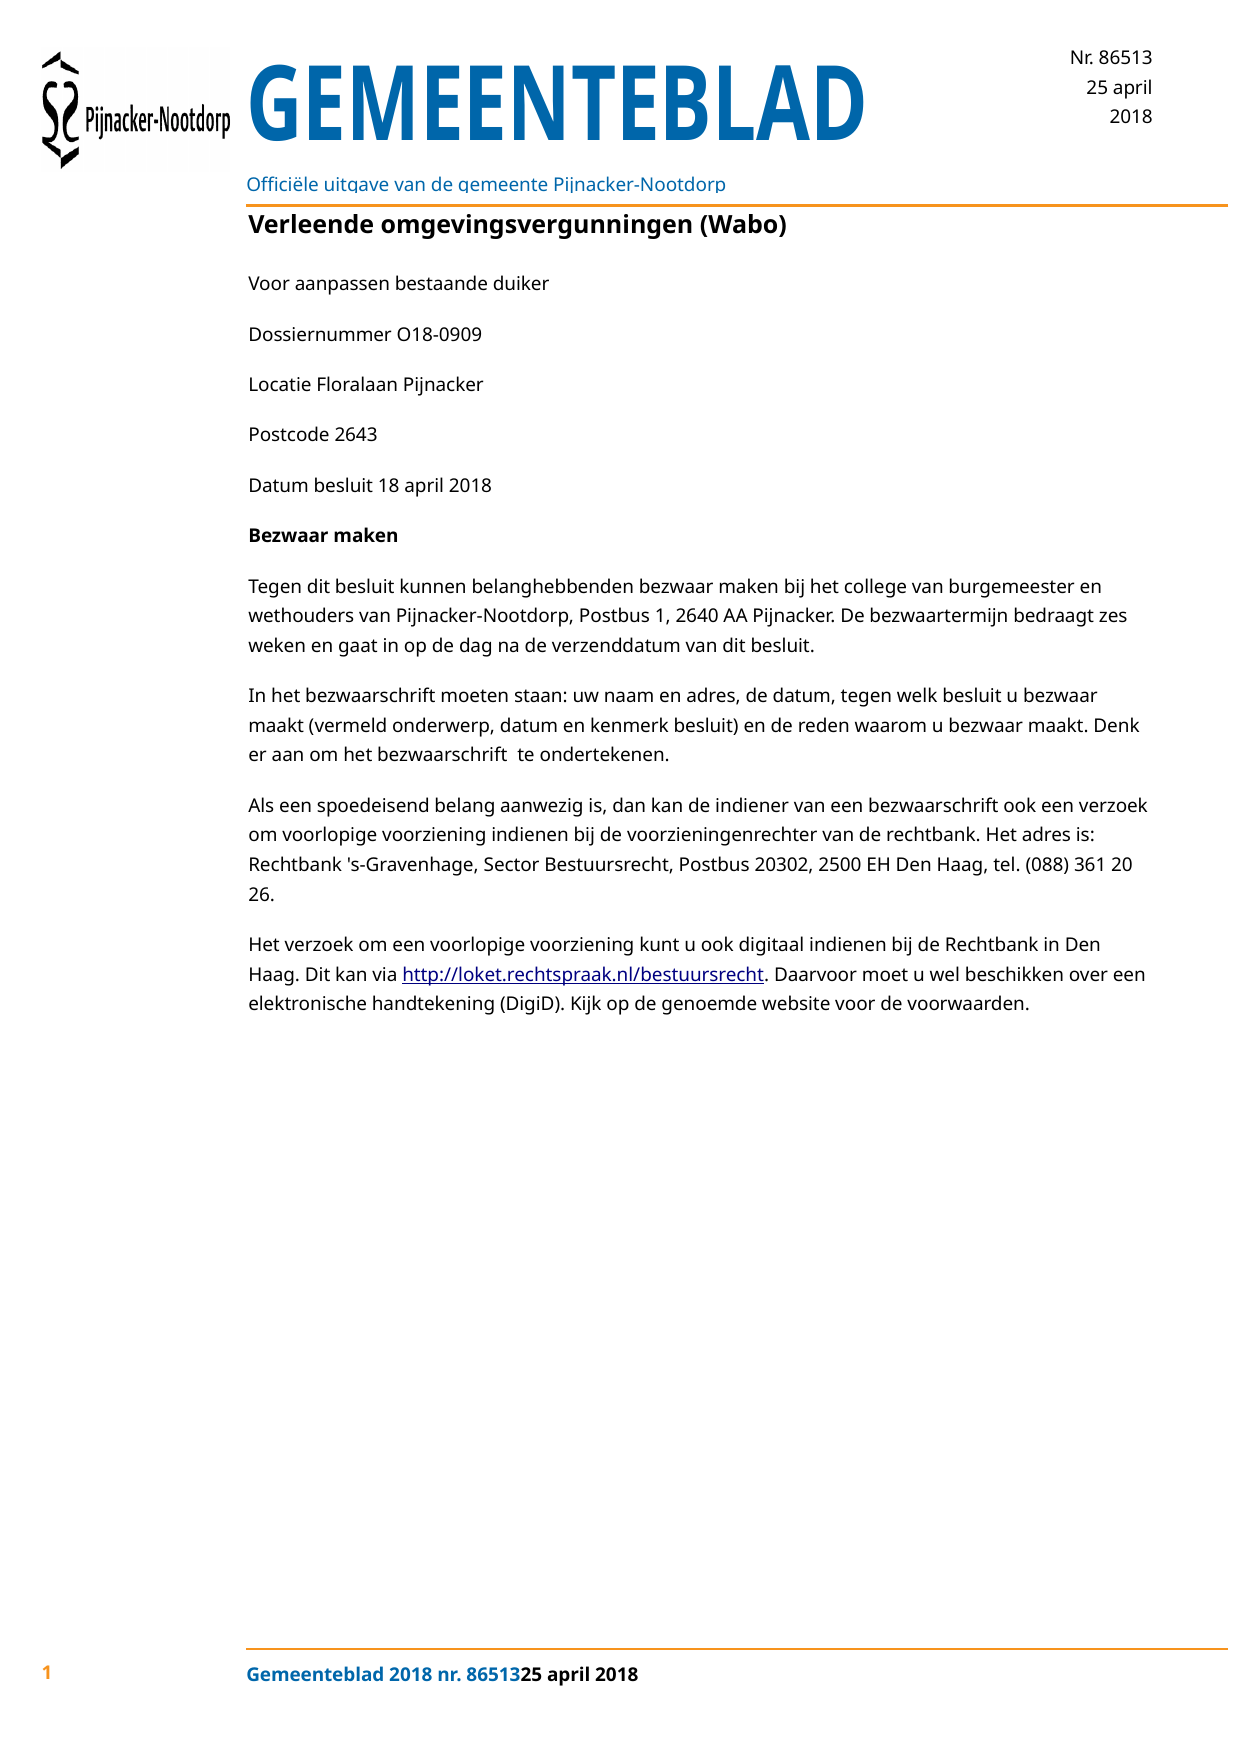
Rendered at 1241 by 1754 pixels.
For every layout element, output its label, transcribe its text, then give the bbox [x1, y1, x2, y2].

text Verleende omgevingsvergunningen (Wabo) [248, 207, 1152, 241]
text Als een spoedeisend belang aanwezig is, dan kan de indiener van een bezwaarschrift ook een verzoek om voorlopige voorziening indienen bij de voorzieningenrechter van de rechtbank. Het adres is: Rechtbank 's-Gravenhage, Sector Bestuursrecht, Postbus 20302, 2500 EH Den Haag, tel. (088) 361 20 26. [248, 792, 1152, 906]
text Tegen dit besluit kunnen belanghebbenden bezwaar maken bij het college van burgemeester en wethouders van Pijnacker-Nootdorp, Postbus 1, 2640 AA Pijnacker. De bezwaartermijn bedraagt zes weken en gaat in op de dag na de verzenddatum van dit besluit. [248, 573, 1152, 658]
text In het bezwaarschrift moeten staan: uw naam en adres, de datum, tegen welk besluit u bezwaar maakt (vermeld onderwerp, datum en kenmerk besluit) en de reden waarom u bezwaar maakt. Denk er aan om het bezwaarschrift te ondertekenen. [248, 682, 1152, 767]
picture [41, 47, 231, 172]
text Locatie Floralaan Pijnacker [248, 371, 1152, 397]
text Bezwaar maken [248, 522, 1152, 548]
text Voor aanpassen bestaande duiker [248, 270, 1152, 296]
text Het verzoek om een voorlopige voorziening kunt u ook digitaal indienen bij de Rechtbank in Den Haag. Dit kan via http://loket.rechtspraak.nl/bestuursrecht. Daarvoor moet u wel beschikken over een elektronische handtekening (DigiD). Kijk op de genoemde website voor de voorwaarden. [248, 931, 1152, 1016]
text Datum besluit 18 april 2018 [248, 472, 1152, 498]
text Postcode 2643 [248, 422, 1152, 447]
text Dossiernummer O18-0909 [248, 321, 1152, 346]
